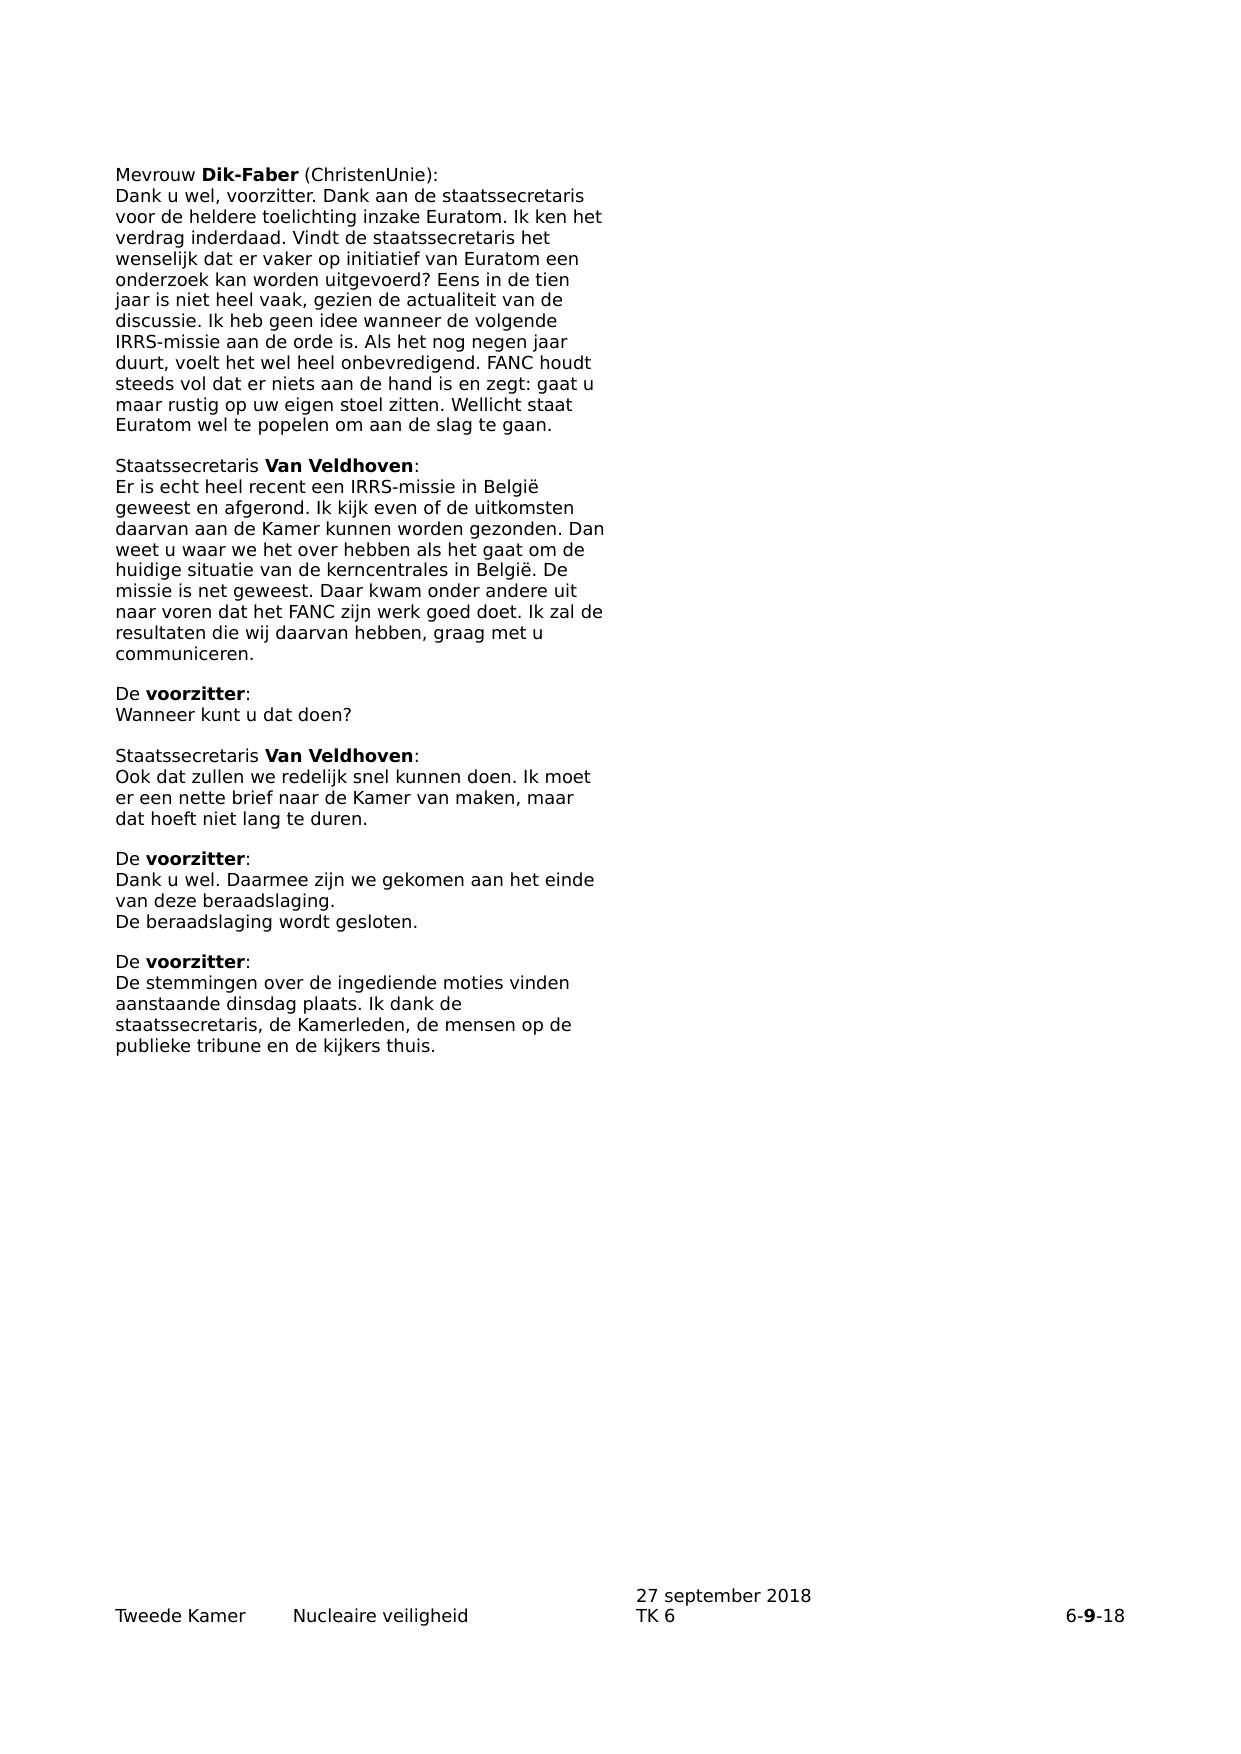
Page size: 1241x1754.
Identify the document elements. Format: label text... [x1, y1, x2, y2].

text Dank u wel. Daarmee zijn we gekomen aan het einde van deze beraadslaging. [115, 870, 605, 911]
text De voorzitter: [115, 684, 605, 705]
text De voorzitter: [115, 952, 605, 973]
text Staatssecretaris Van Veldhoven: [115, 746, 605, 767]
text Ook dat zullen we redelijk snel kunnen doen. Ik moet er een nette brief naar de Kamer van maken, maar dat hoeft niet lang te duren. [115, 767, 605, 829]
text De voorzitter: [115, 849, 605, 870]
text De beraadslaging wordt gesloten. [115, 911, 605, 932]
text Staatssecretaris Van Veldhoven: [115, 456, 605, 477]
text Wanneer kunt u dat doen? [115, 705, 605, 726]
text De stemmingen over de ingediende moties vinden aanstaande dinsdag plaats. Ik dank de staatssecretaris, de Kamerleden, de mensen op de publieke tribune en de kijkers thuis. [115, 973, 605, 1056]
text Mevrouw Dik-Faber (ChristenUnie): [115, 165, 605, 186]
text Dank u wel, voorzitter. Dank aan de staatssecretaris voor de heldere toelichting inzake Euratom. Ik ken het verdrag inderdaad. Vindt de staatssecretaris het wenselijk dat er vaker op initiatief van Euratom een onderzoek kan worden uitgevoerd? Eens in de tien jaar is niet heel vaak, gezien de actualiteit van de discussie. Ik heb geen idee wanneer de volgende IRRS-missie aan de orde is. Als het nog negen jaar duurt, voelt het wel heel onbevredigend. FANC houdt steeds vol dat er niets aan de hand is en zegt: gaat u maar rustig op uw eigen stoel zitten. Wellicht staat Euratom wel te popelen om aan de slag te gaan. [115, 186, 605, 436]
text Er is echt heel recent een IRRS-missie in België geweest en afgerond. Ik kijk even of de uitkomsten daarvan aan de Kamer kunnen worden gezonden. Dan weet u waar we het over hebben als het gaat om de huidige situatie van de kerncentrales in België. De missie is net geweest. Daar kwam onder andere uit naar voren dat het FANC zijn werk goed doet. Ik zal de resultaten die wij daarvan hebben, graag met u communiceren. [115, 477, 605, 664]
